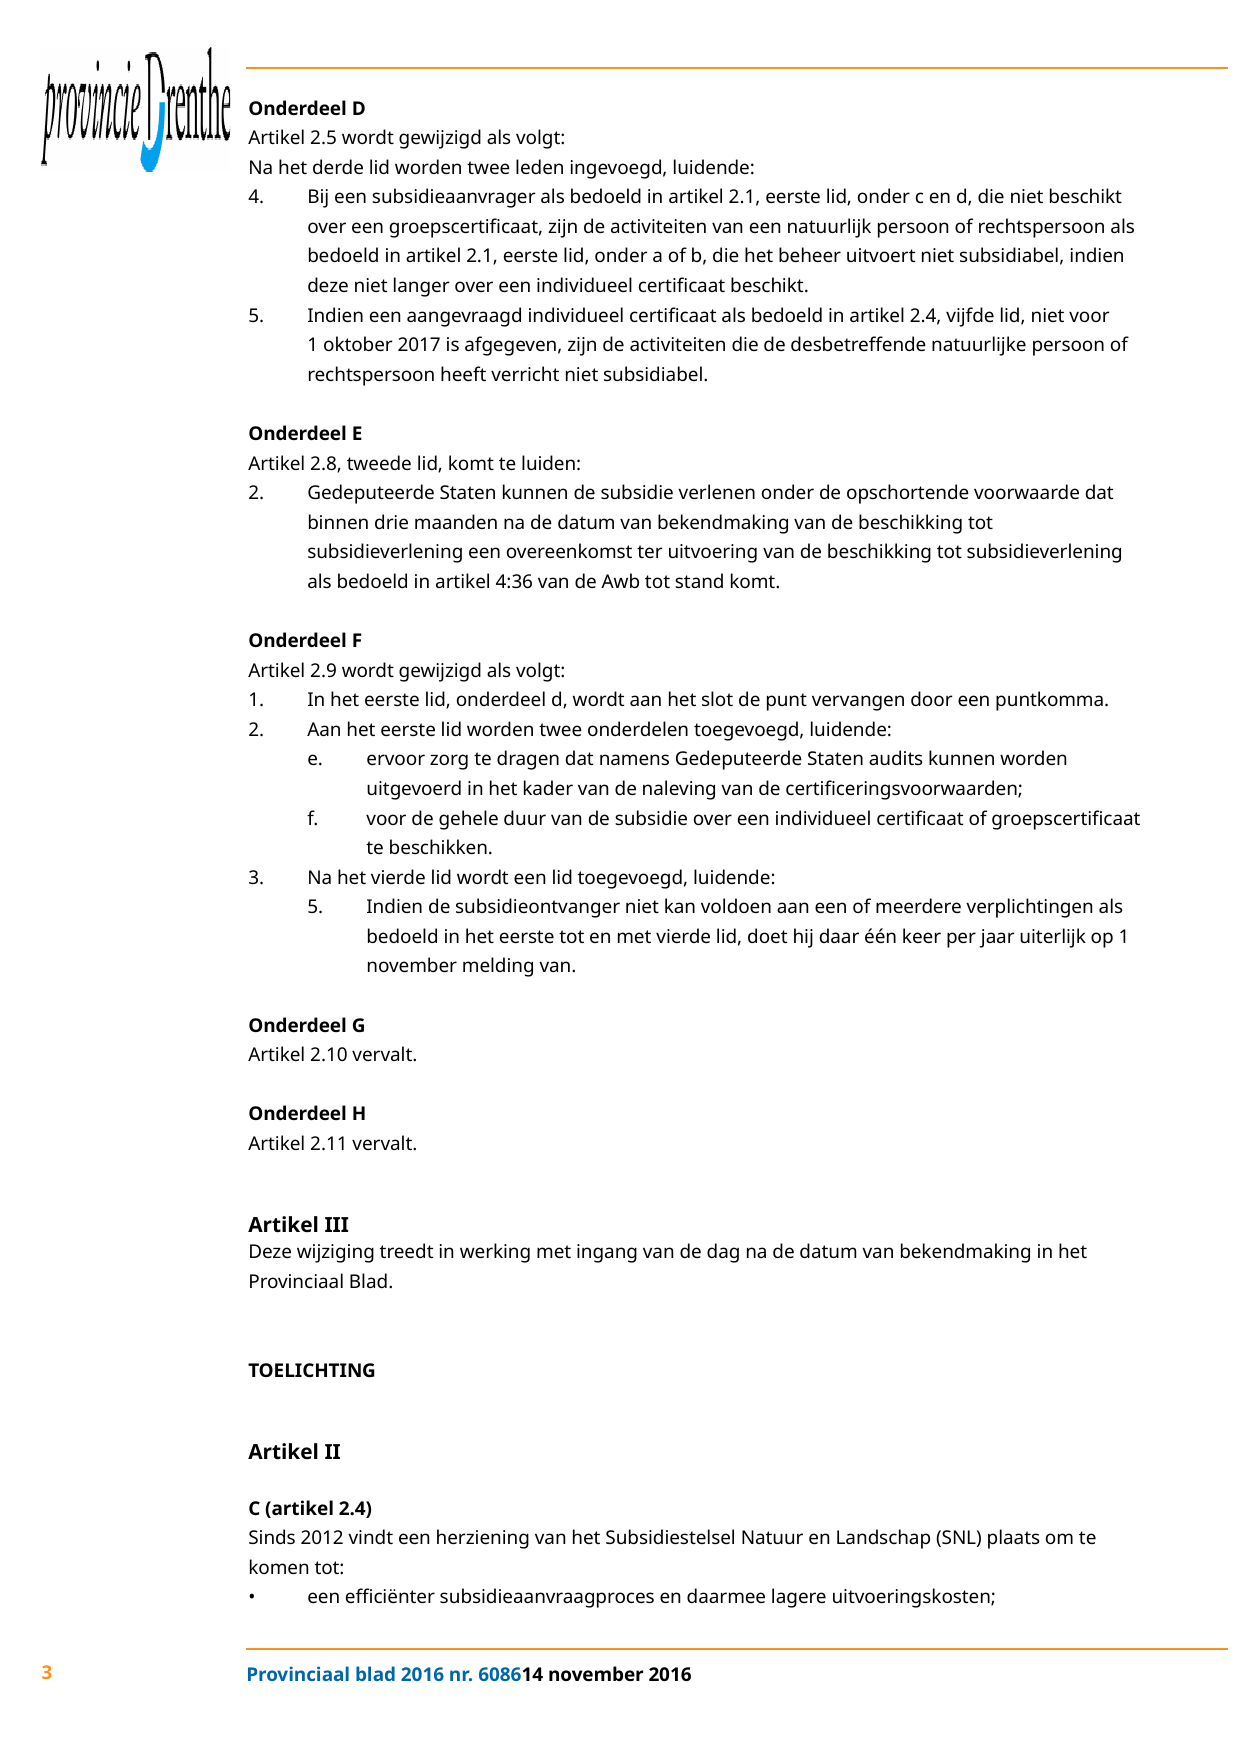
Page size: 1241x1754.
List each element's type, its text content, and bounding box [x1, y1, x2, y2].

text TOELICHTING [248, 1357, 1152, 1383]
text Artikel II [248, 1437, 1152, 1465]
list Aan het eerste lid worden twee onderdelen toegevoegd, luidende: [248, 716, 1152, 742]
list Indien de subsidieontvanger niet kan voldoen aan een of meerdere verplichtingen als bedoeld in het eerste tot en met vierde lid, doet hij daar één keer per jaar uiterlijk op 1 november melding van. [307, 893, 1152, 978]
list Bij een subsidieaanvrager als bedoeld in artikel 2.1, eerste lid, onder c en d, die niet beschikt over een groepscertificaat, zijn de activiteiten van een natuurlijk persoon of rechtspersoon als bedoeld in artikel 2.1, eerste lid, onder a of b, die het beheer uitvoert niet subsidiabel, indien deze niet langer over een individueel certificaat beschikt. [248, 183, 1152, 298]
text C (artikel 2.4) [248, 1495, 1152, 1521]
text Artikel 2.5 wordt gewijzigd als volgt: [248, 124, 1152, 150]
list ervoor zorg te dragen dat namens Gedeputeerde Staten audits kunnen worden uitgevoerd in het kader van de naleving van de certificeringsvoorwaarden; [307, 746, 1152, 801]
list In het eerste lid, onderdeel d, wordt aan het slot de punt vervangen door een puntkomma. [248, 686, 1152, 712]
text Artikel III [248, 1210, 1152, 1239]
text Artikel 2.10 vervalt. [248, 1041, 1152, 1067]
text Artikel 2.9 wordt gewijzigd als volgt: [248, 657, 1152, 683]
text Artikel 2.11 vervalt. [248, 1130, 1152, 1156]
list Gedeputeerde Staten kunnen de subsidie verlenen onder de opschortende voorwaarde dat binnen drie maanden na de datum van bekendmaking van de beschikking tot subsidieverlening een overeenkomst ter uitvoering van de beschikking tot subsidieverlening als bedoeld in artikel 4:36 van de Awb tot stand komt. [248, 479, 1152, 594]
picture [41, 47, 231, 172]
text Artikel 2.8, tweede lid, komt te luiden: [248, 450, 1152, 476]
text Onderdeel D [248, 95, 1152, 121]
text Onderdeel G [248, 1012, 1152, 1038]
list een efficiënter subsidieaanvraagproces en daarmee lagere uitvoeringskosten; [248, 1584, 1152, 1609]
text Na het derde lid worden twee leden ingevoegd, luidende: [248, 154, 1152, 180]
list Na het vierde lid wordt een lid toegevoegd, luidende: [248, 864, 1152, 890]
list voor de gehele duur van de subsidie over een individueel certificaat of groepscertificaat te beschikken. [307, 805, 1152, 860]
text Onderdeel F [248, 627, 1152, 653]
text Sinds 2012 vindt een herziening van het Subsidiestelsel Natuur en Landschap (SNL) plaats om te komen tot: [248, 1524, 1152, 1580]
list Indien een aangevraagd individueel certificaat als bedoeld in artikel 2.4, vijfde lid, niet voor 1 oktober 2017 is afgegeven, zijn de activiteiten die de desbetreffende natuurlijke persoon of rechtspersoon heeft verricht niet subsidiabel. [248, 302, 1152, 387]
text Deze wijziging treedt in werking met ingang van de dag na de datum van bekendmaking in het Provinciaal Blad. [248, 1239, 1152, 1294]
text Onderdeel H [248, 1101, 1152, 1126]
text Onderdeel E [248, 420, 1152, 446]
